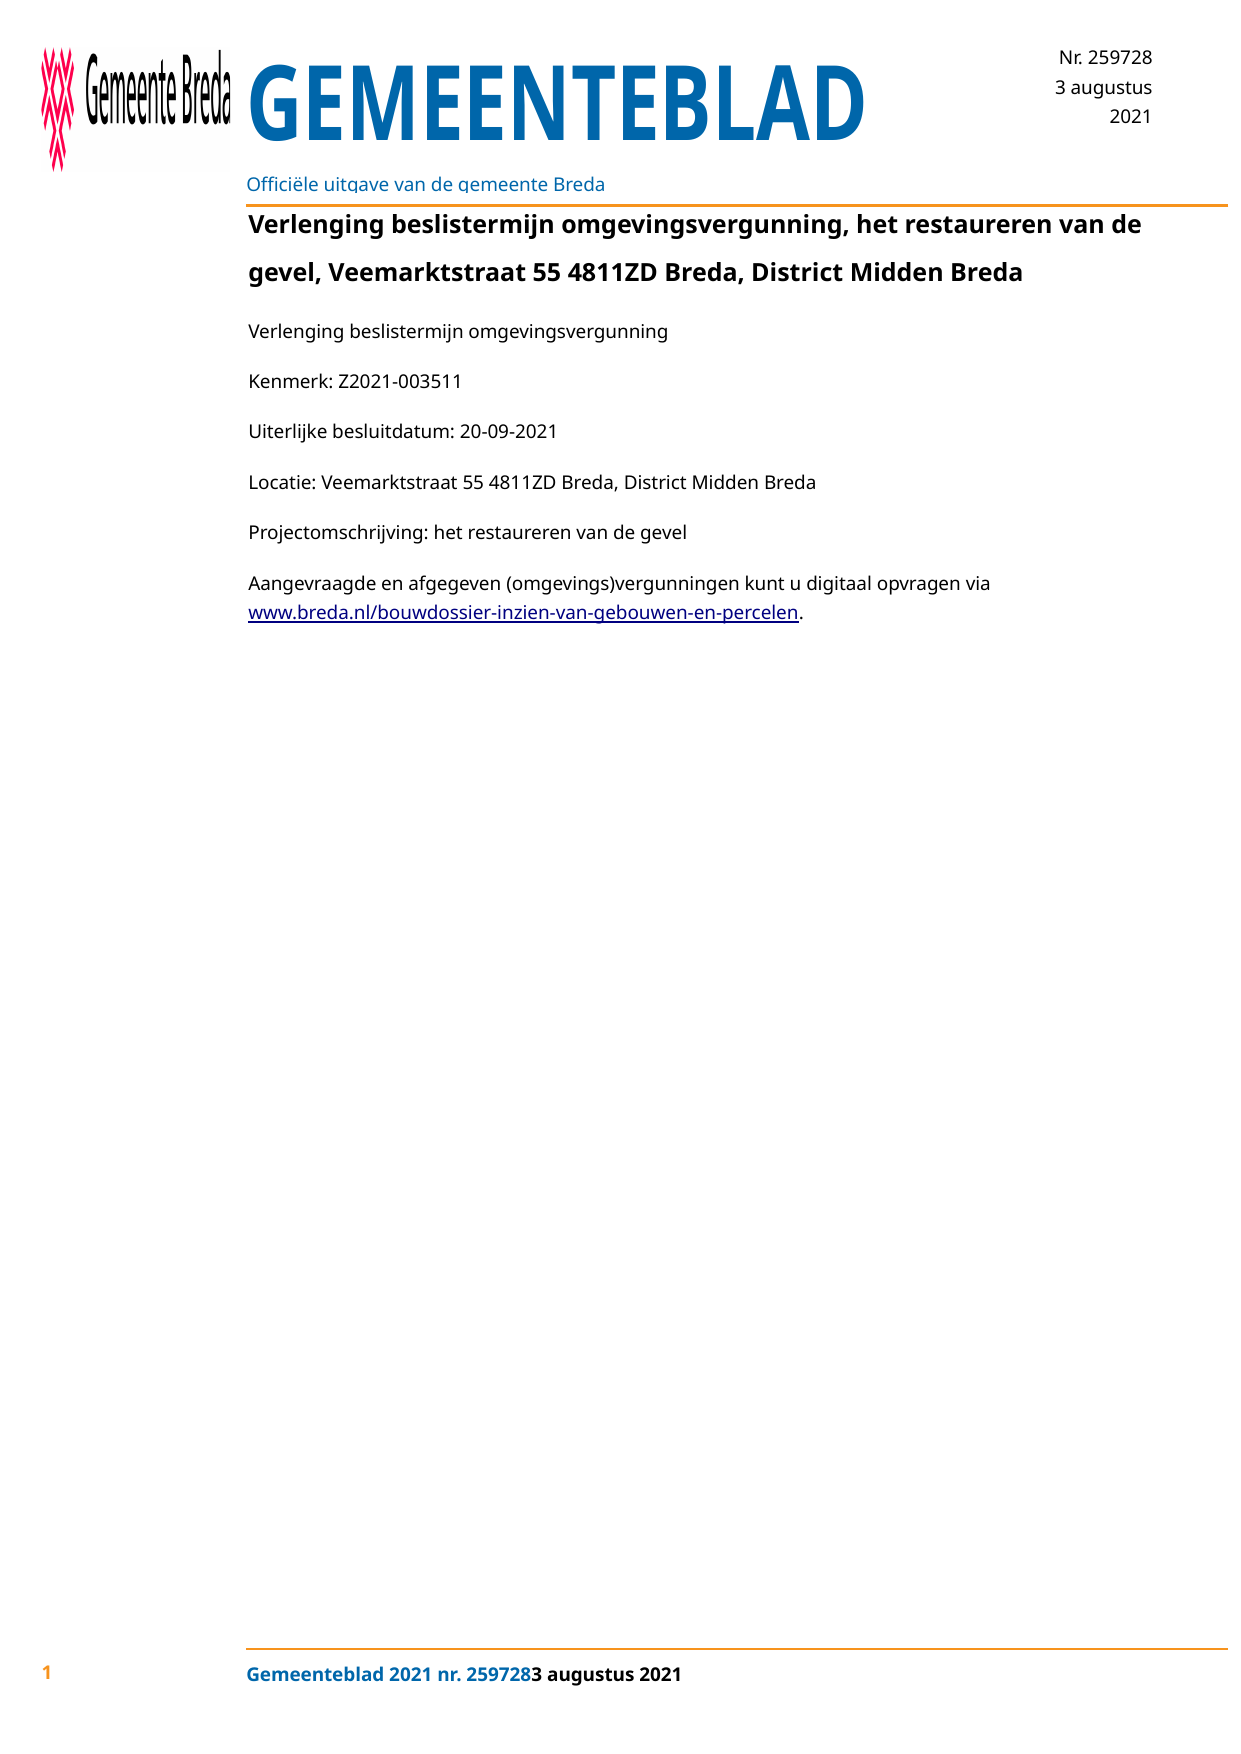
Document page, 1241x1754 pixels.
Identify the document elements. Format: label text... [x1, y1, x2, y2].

text Verlenging beslistermijn omgevingsvergunning, het restaureren van de gevel, Veemarktstraat 55 4811ZD Breda, District Midden Breda [248, 207, 1152, 288]
text Verlenging beslistermijn omgevingsvergunning [248, 318, 1152, 344]
text Projectomschrijving: het restaureren van de gevel [248, 519, 1152, 545]
text Locatie: Veemarktstraat 55 4811ZD Breda, District Midden Breda [248, 469, 1152, 495]
text Kenmerk: Z2021-003511 [248, 368, 1152, 394]
picture [41, 47, 231, 172]
text Aangevraagde en afgegeven (omgevings)vergunningen kunt u digitaal opvragen via www.breda.nl/bouwdossier-inzien-van-gebouwen-en-percelen. [248, 570, 1152, 625]
text Uiterlijke besluitdatum: 20-09-2021 [248, 419, 1152, 444]
